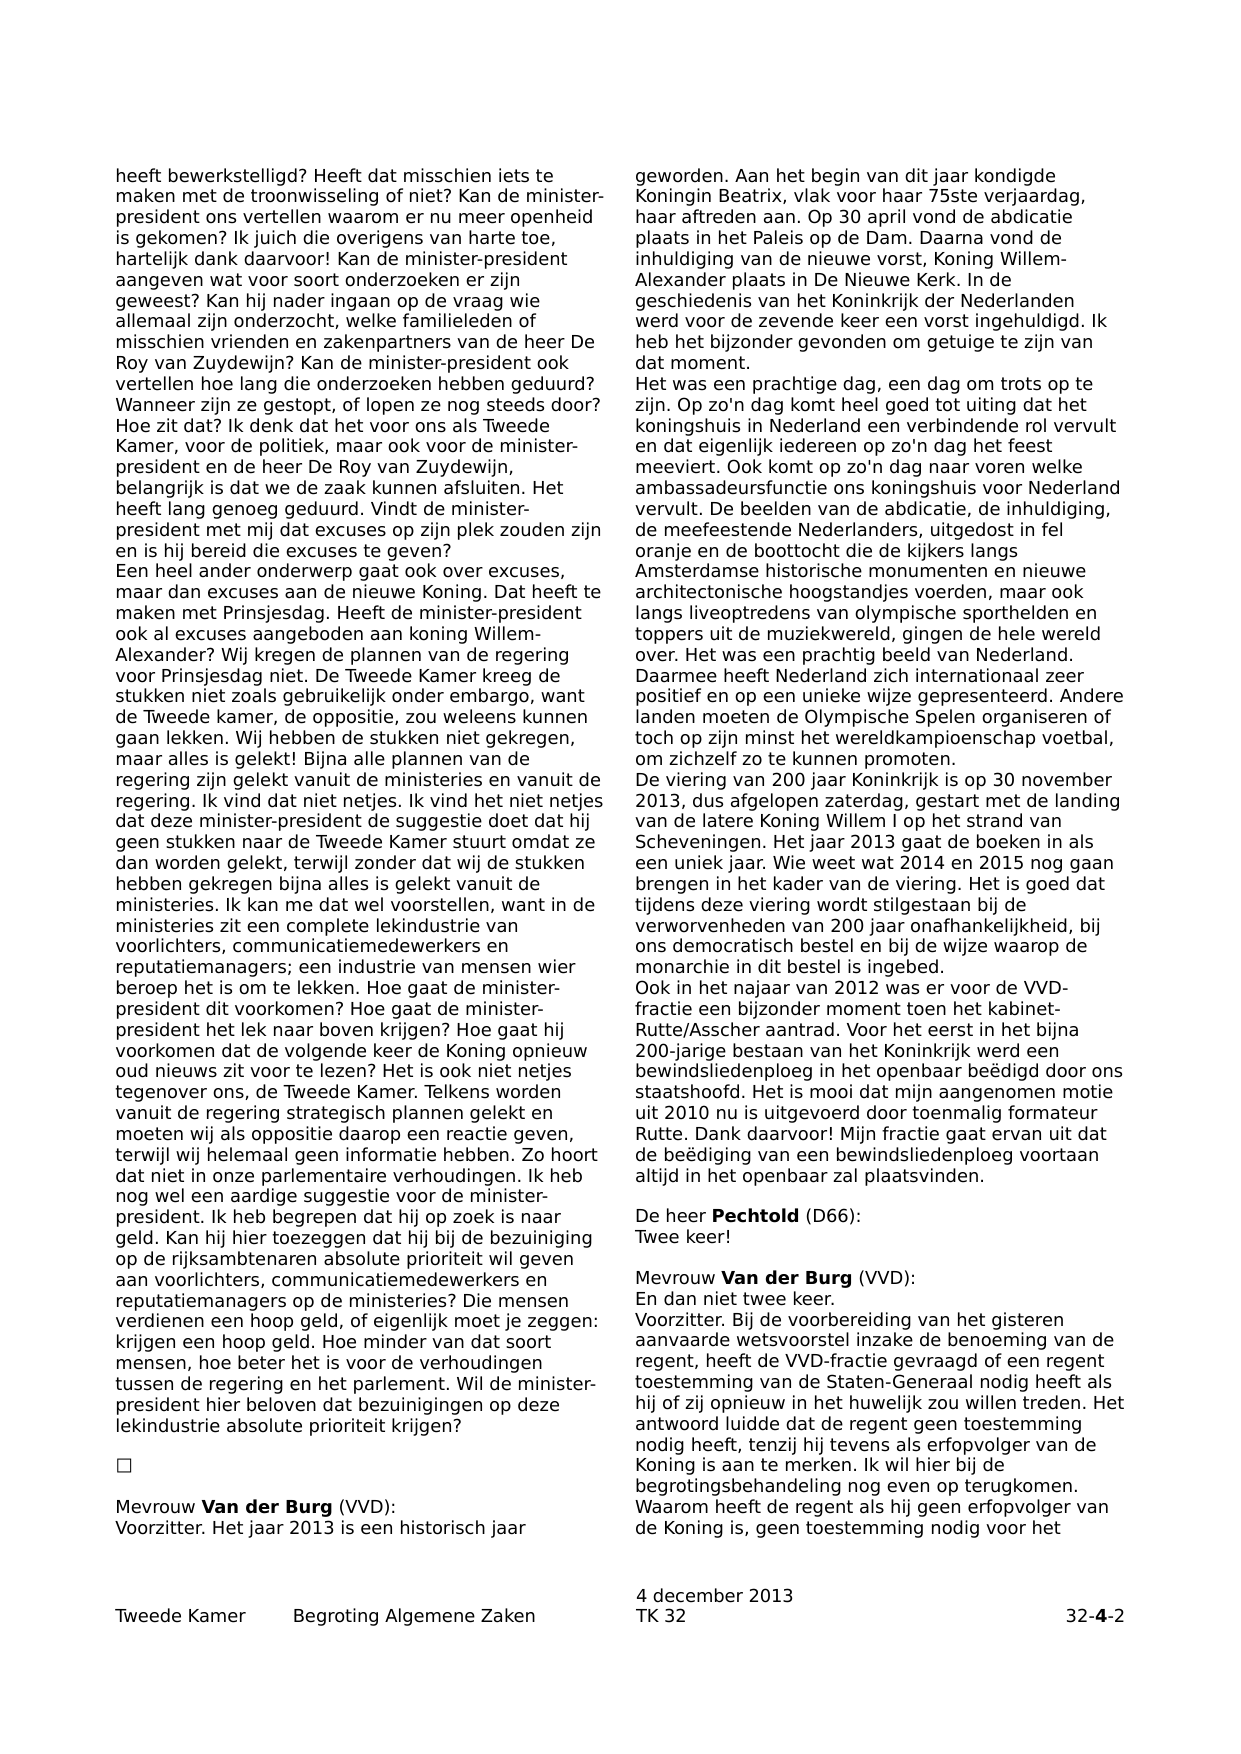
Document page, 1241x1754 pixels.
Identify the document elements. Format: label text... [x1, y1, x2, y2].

text ⬜ [115, 1456, 605, 1477]
text De viering van 200 jaar Koninkrijk is op 30 november 2013, dus afgelopen zaterdag, gestart met de landing van de latere Koning Willem I op het strand van Scheveningen. Het jaar 2013 gaat de boeken in als een uniek jaar. Wie weet wat 2014 en 2015 nog gaan brengen in het kader van de viering. Het is goed dat tijdens deze viering wordt stilgestaan bij de verworvenheden van 200 jaar onafhankelijkheid, bij ons democratisch bestel en bij de wijze waarop de monarchie in dit bestel is ingebed. [635, 769, 1125, 978]
text heeft bewerkstelligd? Heeft dat misschien iets te maken met de troonwisseling of niet? Kan de minister-president ons vertellen waarom er nu meer openheid is gekomen? Ik juich die overigens van harte toe, hartelijk dank daarvoor! Kan de minister-president aangeven wat voor soort onderzoeken er zijn geweest? Kan hij nader ingaan op de vraag wie allemaal zijn onderzocht, welke familieleden of misschien vrienden en zakenpartners van de heer De Roy van Zuydewijn? Kan de minister-president ook vertellen hoe lang die onderzoeken hebben geduurd? Wanneer zijn ze gestopt, of lopen ze nog steeds door? Hoe zit dat? Ik denk dat het voor ons als Tweede Kamer, voor de politiek, maar ook voor de minister-president en de heer De Roy van Zuydewijn, belangrijk is dat we de zaak kunnen afsluiten. Het heeft lang genoeg geduurd. Vindt de minister-president met mij dat excuses op zijn plek zouden zijn en is hij bereid die excuses te geven? [115, 165, 605, 561]
text Voorzitter. Bij de voorbereiding van het gisteren aanvaarde wetsvoorstel inzake de benoeming van de regent, heeft de VVD-fractie gevraagd of een regent toestemming van de Staten-Generaal nodig heeft als hij of zij opnieuw in het huwelijk zou willen treden. Het antwoord luidde dat de regent geen toestemming nodig heeft, tenzij hij tevens als erfopvolger van de Koning is aan te merken. Ik wil hier bij de begrotingsbehandeling nog even op terugkomen. Waarom heeft de regent als hij geen erfopvolger van de Koning is, geen toestemming nodig voor het [635, 1309, 1125, 1538]
text Het was een prachtige dag, een dag om trots op te zijn. Op zo'n dag komt heel goed tot uiting dat het koningshuis in Nederland een verbindende rol vervult en dat eigenlijk iedereen op zo'n dag het feest meeviert. Ook komt op zo'n dag naar voren welke ambassadeursfunctie ons koningshuis voor Nederland vervult. De beelden van de abdicatie, de inhuldiging, de meefeestende Nederlanders, uitgedost in fel oranje en de boottocht die de kijkers langs Amsterdamse historische monumenten en nieuwe architectonische hoogstandjes voerden, maar ook langs liveoptredens van olympische sporthelden en toppers uit de muziekwereld, gingen de hele wereld over. Het was een prachtig beeld van Nederland. Daarmee heeft Nederland zich internationaal zeer positief en op een unieke wijze gepresenteerd. Andere landen moeten de Olympische Spelen organiseren of toch op zijn minst het wereldkampioenschap voetbal, om zichzelf zo te kunnen promoten. [635, 374, 1125, 769]
text geworden. Aan het begin van dit jaar kondigde Koningin Beatrix, vlak voor haar 75ste verjaardag, haar aftreden aan. Op 30 april vond de abdicatie plaats in het Paleis op de Dam. Daarna vond de inhuldiging van de nieuwe vorst, Koning Willem-Alexander plaats in De Nieuwe Kerk. In de geschiedenis van het Koninkrijk der Nederlanden werd voor de zevende keer een vorst ingehuldigd. Ik heb het bijzonder gevonden om getuige te zijn van dat moment. [635, 165, 1125, 374]
text Mevrouw Van der Burg (VVD): [115, 1497, 605, 1518]
text Voorzitter. Het jaar 2013 is een historisch jaar [115, 1518, 605, 1538]
text Twee keer! [635, 1227, 1125, 1248]
text Een heel ander onderwerp gaat ook over excuses, maar dan excuses aan de nieuwe Koning. Dat heeft te maken met Prinsjesdag. Heeft de minister-president ook al excuses aangeboden aan koning Willem-Alexander? Wij kregen de plannen van de regering voor Prinsjesdag niet. De Tweede Kamer kreeg de stukken niet zoals gebruikelijk onder embargo, want de Tweede kamer, de oppositie, zou weleens kunnen gaan lekken. Wij hebben de stukken niet gekregen, maar alles is gelekt! Bijna alle plannen van de regering zijn gelekt vanuit de ministeries en vanuit de regering. Ik vind dat niet netjes. Ik vind het niet netjes dat deze minister-president de suggestie doet dat hij geen stukken naar de Tweede Kamer stuurt omdat ze dan worden gelekt, terwijl zonder dat wij de stukken hebben gekregen bijna alles is gelekt vanuit de ministeries. Ik kan me dat wel voorstellen, want in de ministeries zit een complete lekindustrie van voorlichters, communicatiemedewerkers en reputatiemanagers; een industrie van mensen wier beroep het is om te lekken. Hoe gaat de minister-president dit voorkomen? Hoe gaat de minister-president het lek naar boven krijgen? Hoe gaat hij voorkomen dat de volgende keer de Koning opnieuw oud nieuws zit voor te lezen? Het is ook niet netjes tegenover ons, de Tweede Kamer. Telkens worden vanuit de regering strategisch plannen gelekt en moeten wij als oppositie daarop een reactie geven, terwijl wij helemaal geen informatie hebben. Zo hoort dat niet in onze parlementaire verhoudingen. Ik heb nog wel een aardige suggestie voor de minister-president. Ik heb begrepen dat hij op zoek is naar geld. Kan hij hier toezeggen dat hij bij de bezuiniging op de rijksambtenaren absolute prioriteit wil geven aan voorlichters, communicatiemedewerkers en reputatiemanagers op de ministeries? Die mensen verdienen een hoop geld, of eigenlijk moet je zeggen: krijgen een hoop geld. Hoe minder van dat soort mensen, hoe beter het is voor de verhoudingen tussen de regering en het parlement. Wil de minister-president hier beloven dat bezuinigingen op deze lekindustrie absolute prioriteit krijgen? [115, 561, 605, 1436]
text En dan niet twee keer. [635, 1288, 1125, 1309]
text De heer Pechtold (D66): [635, 1206, 1125, 1227]
text Ook in het najaar van 2012 was er voor de VVD-fractie een bijzonder moment toen het kabinet-Rutte/Asscher aantrad. Voor het eerst in het bijna 200-jarige bestaan van het Koninkrijk werd een bewindsliedenploeg in het openbaar beëdigd door ons staatshoofd. Het is mooi dat mijn aangenomen motie uit 2010 nu is uitgevoerd door toenmalig formateur Rutte. Dank daarvoor! Mijn fractie gaat ervan uit dat de beëdiging van een bewindsliedenploeg voortaan altijd in het openbaar zal plaatsvinden. [635, 978, 1125, 1186]
text Mevrouw Van der Burg (VVD): [635, 1268, 1125, 1288]
